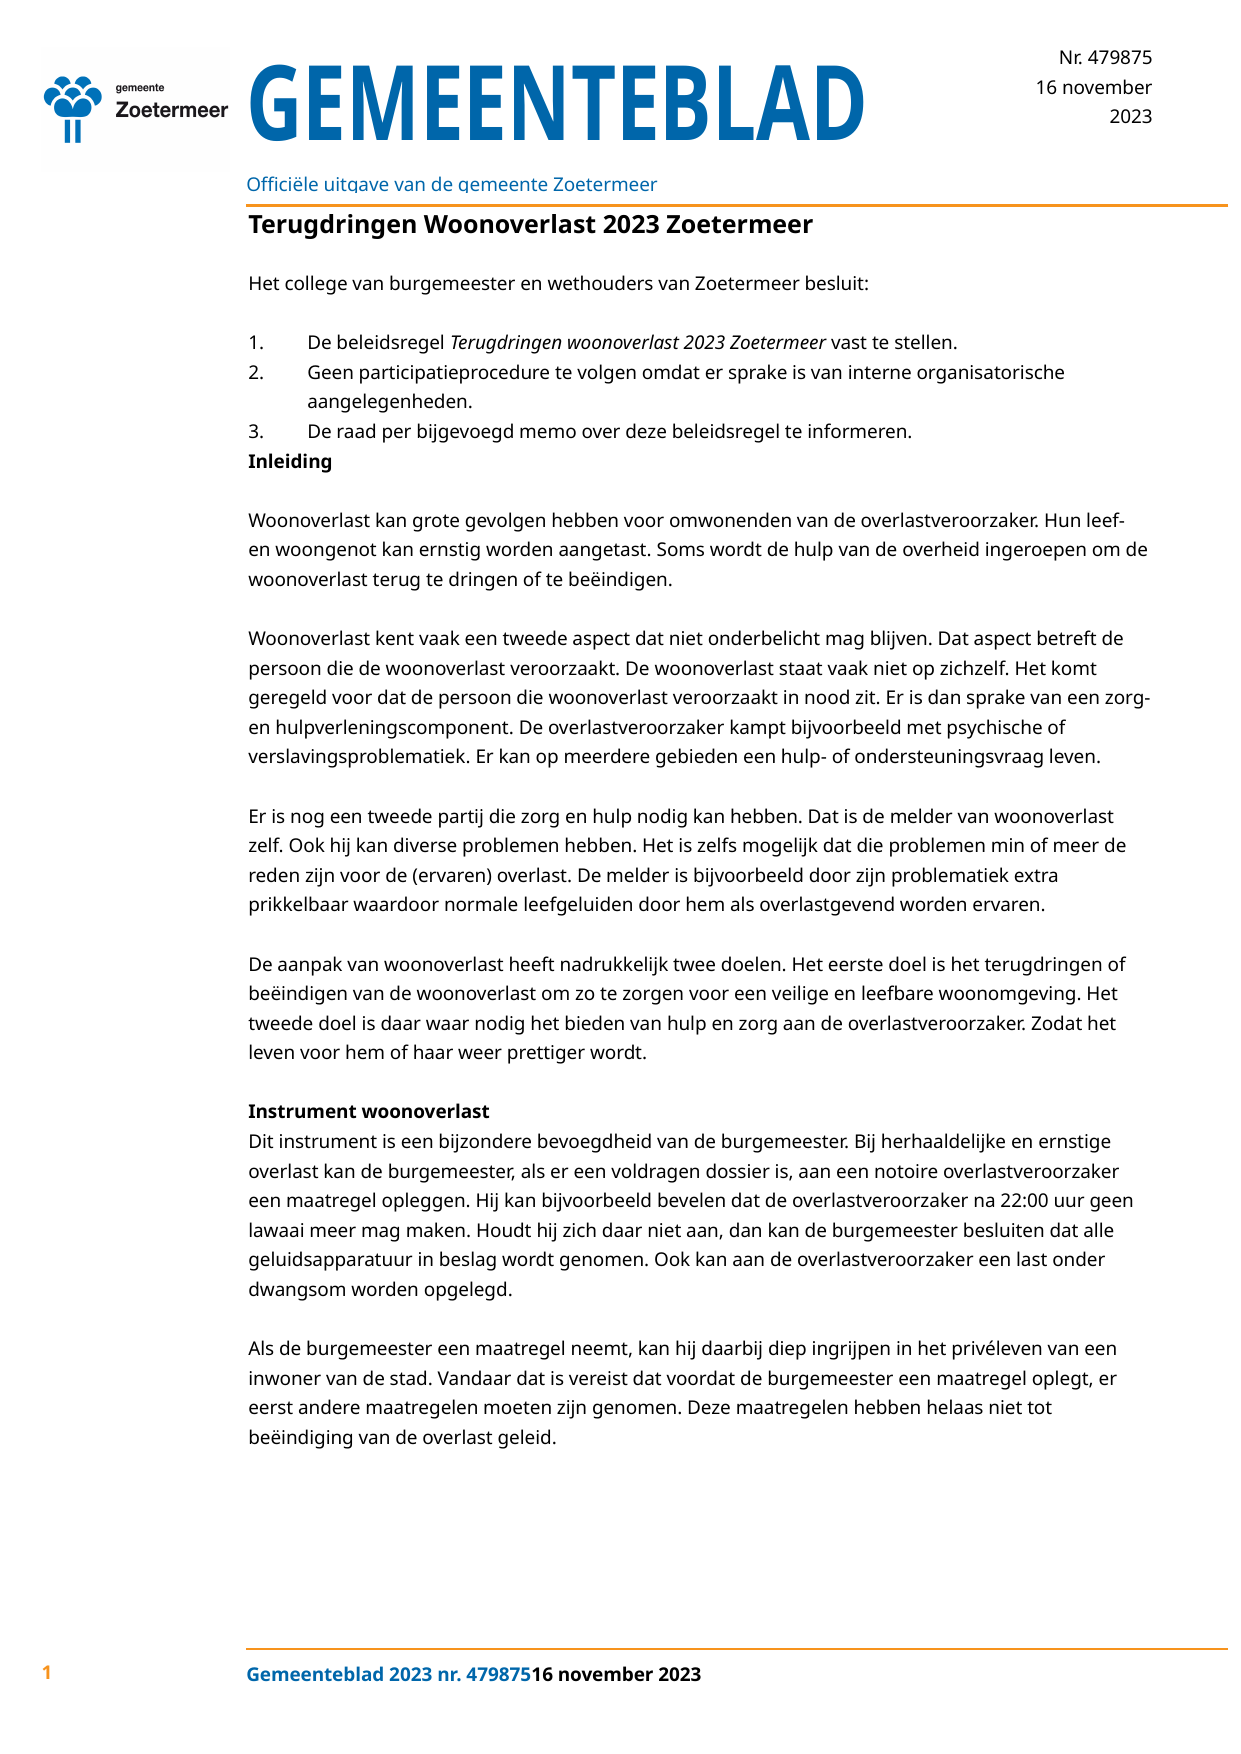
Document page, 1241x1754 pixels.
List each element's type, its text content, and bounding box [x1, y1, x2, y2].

text Het college van burgemeester en wethouders van Zoetermeer besluit: [248, 270, 1152, 296]
text Woonoverlast kan grote gevolgen hebben voor omwonenden van de overlastveroorzaker. Hun leef- en woongenot kan ernstig worden aangetast. Soms wordt de hulp van de overheid ingeroepen om de woonoverlast terug te dringen of te beëindigen. [248, 507, 1152, 592]
list Geen participatieprocedure te volgen omdat er sprake is van interne organisatorische aangelegenheden. [248, 359, 1152, 414]
list De beleidsregel Terugdringen woonoverlast 2023 Zoetermeer vast te stellen. [248, 329, 1152, 355]
text Er is nog een tweede partij die zorg en hulp nodig kan hebben. Dat is de melder van woonoverlast zelf. Ook hij kan diverse problemen hebben. Het is zelfs mogelijk dat die problemen min of meer de reden zijn voor de (ervaren) overlast. De melder is bijvoorbeeld door zijn problematiek extra prikkelbaar waardoor normale leefgeluiden door hem als overlastgevend worden ervaren. [248, 803, 1152, 917]
text De aanpak van woonoverlast heeft nadrukkelijk twee doelen. Het eerste doel is het terugdringen of beëindigen van de woonoverlast om zo te zorgen voor een veilige en leefbare woonomgeving. Het tweede doel is daar waar nodig het bieden van hulp en zorg aan de overlastveroorzaker. Zodat het leven voor hem of haar weer prettiger wordt. [248, 951, 1152, 1065]
text Terugdringen Woonoverlast 2023 Zoetermeer [248, 207, 1152, 241]
list De raad per bijgevoegd memo over deze beleidsregel te informeren. [248, 418, 1152, 444]
text Woonoverlast kent vaak een tweede aspect dat niet onderbelicht mag blijven. Dat aspect betreft de persoon die de woonoverlast veroorzaakt. De woonoverlast staat vaak niet op zichzelf. Het komt geregeld voor dat de persoon die woonoverlast veroorzaakt in nood zit. Er is dan sprake van een zorg- en hulpverleningscomponent. De overlastveroorzaker kampt bijvoorbeeld met psychische of verslavingsproblematiek. Er kan op meerdere gebieden een hulp- of ondersteuningsvraag leven. [248, 625, 1152, 769]
text Dit instrument is een bijzondere bevoegdheid van de burgemeester. Bij herhaaldelijke en ernstige overlast kan de burgemeester, als er een voldragen dossier is, aan een notoire overlastveroorzaker een maatregel opleggen. Hij kan bijvoorbeeld bevelen dat de overlastveroorzaker na 22:00 uur geen lawaai meer mag maken. Houdt hij zich daar niet aan, dan kan de burgemeester besluiten dat alle geluidsapparatuur in beslag wordt genomen. Ook kan aan de overlastveroorzaker een last onder dwangsom worden opgelegd. [248, 1128, 1152, 1302]
picture [41, 47, 231, 172]
text Inleiding [248, 448, 1152, 473]
text Als de burgemeester een maatregel neemt, kan hij daarbij diep ingrijpen in het privéleven van een inwoner van de stad. Vandaar dat is vereist dat voordat de burgemeester een maatregel oplegt, er eerst andere maatregelen moeten zijn genomen. Deze maatregelen hebben helaas niet tot beëindiging van de overlast geleid. [248, 1335, 1152, 1450]
text Instrument woonoverlast [248, 1099, 1152, 1124]
